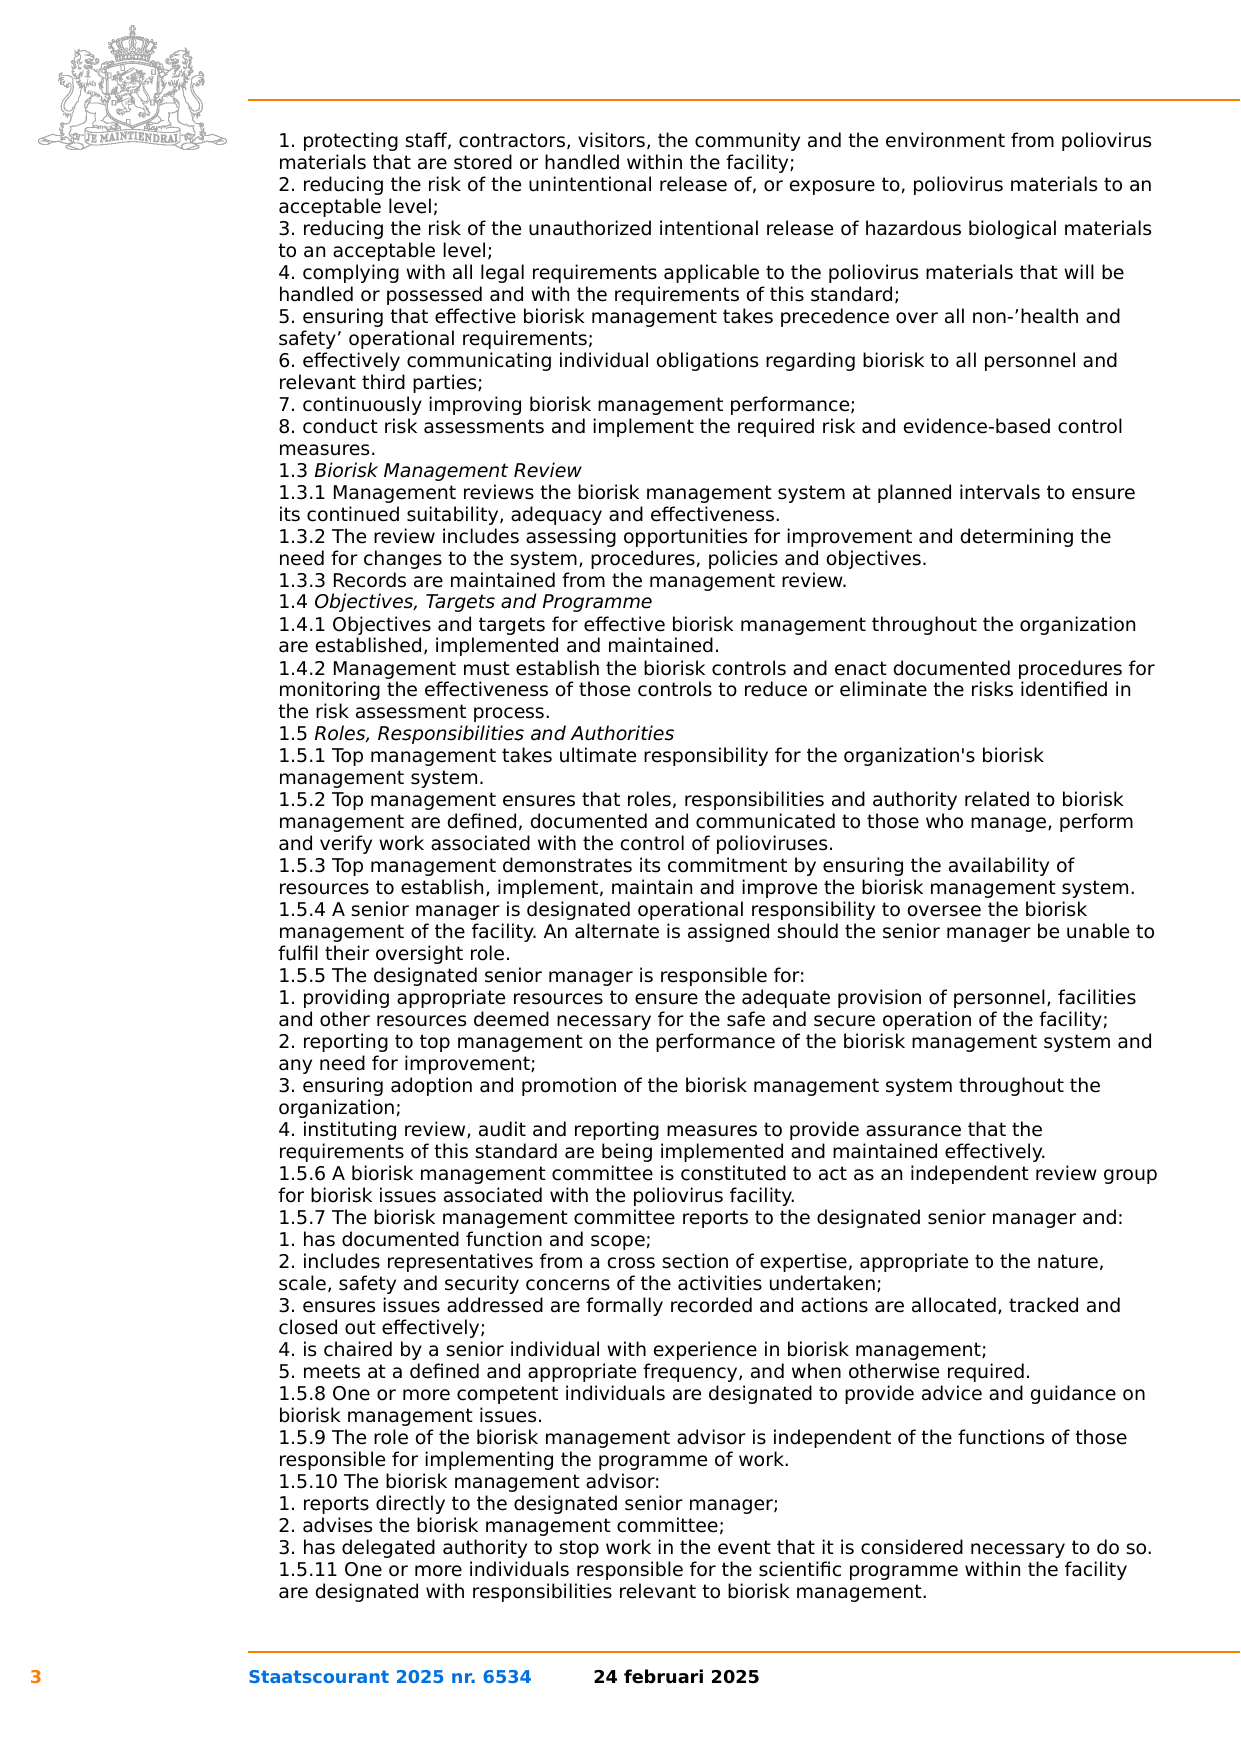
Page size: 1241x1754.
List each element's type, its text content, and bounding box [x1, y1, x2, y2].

picture [38, 25, 227, 150]
text 1.4.1 Objectives and targets for effective biorisk management throughout the organization are established, implemented and maintained. [278, 613, 1163, 657]
text 1.5.11 One or more individuals responsible for the scientific programme within the facility are designated with responsibilities relevant to biorisk management. [278, 1558, 1163, 1602]
text 1.5.8 One or more competent individuals are designated to provide advice and guidance on biorisk management issues. [278, 1383, 1163, 1427]
text 1. providing appropriate resources to ensure the adequate provision of personnel, facilities and other resources deemed necessary for the safe and secure operation of the facility; [278, 987, 1163, 1031]
text 4. is chaired by a senior individual with experience in biorisk management; [278, 1339, 1163, 1361]
text 1.3.1 Management reviews the biorisk management system at planned intervals to ensure its continued suitability, adequacy and effectiveness. [278, 482, 1163, 526]
text 3. ensuring adoption and promotion of the biorisk management system throughout the organization; [278, 1075, 1163, 1119]
text 1.5.2 Top management ensures that roles, responsibilities and authority related to biorisk management are defined, documented and communicated to those who manage, perform and verify work associated with the control of polioviruses. [278, 789, 1163, 855]
text 2. includes representatives from a cross section of expertise, appropriate to the nature, scale, safety and security concerns of the activities undertaken; [278, 1251, 1163, 1295]
text 1. protecting staff, contractors, visitors, the community and the environment from poliovirus materials that are stored or handled within the facility; [278, 130, 1163, 174]
text 1.5 Roles, Responsibilities and Authorities [278, 723, 1163, 745]
text 4. instituting review, audit and reporting measures to provide assurance that the requirements of this standard are being implemented and maintained effectively. [278, 1119, 1163, 1163]
text 1. has documented function and scope; [278, 1229, 1163, 1251]
text 2. advises the biorisk management committee; [278, 1514, 1163, 1537]
text 1.3 Biorisk Management Review [278, 459, 1163, 482]
text 1. reports directly to the designated senior manager; [278, 1493, 1163, 1514]
text 3. reducing the risk of the unauthorized intentional release of hazardous biological materials to an acceptable level; [278, 218, 1163, 262]
text 8. conduct risk assessments and implement the required risk and evidence-based control measures. [278, 416, 1163, 459]
text 1.5.7 The biorisk management committee reports to the designated senior manager and: [278, 1207, 1163, 1229]
text 1.3.3 Records are maintained from the management review. [278, 569, 1163, 591]
text 1.5.4 A senior manager is designated operational responsibility to oversee the biorisk management of the facility. An alternate is assigned should the senior manager be unable to fulfil their oversight role. [278, 899, 1163, 965]
text 1.5.6 A biorisk management committee is constituted to act as an independent review group for biorisk issues associated with the poliovirus facility. [278, 1163, 1163, 1207]
text 7. continuously improving biorisk management performance; [278, 394, 1163, 416]
text 5. ensuring that effective biorisk management takes precedence over all non-’health and safety’ operational requirements; [278, 306, 1163, 350]
text 2. reporting to top management on the performance of the biorisk management system and any need for improvement; [278, 1031, 1163, 1075]
text 1.5.5 The designated senior manager is responsible for: [278, 965, 1163, 987]
text 1.5.9 The role of the biorisk management advisor is independent of the functions of those responsible for implementing the programme of work. [278, 1427, 1163, 1471]
text 4. complying with all legal requirements applicable to the poliovirus materials that will be handled or possessed and with the requirements of this standard; [278, 262, 1163, 306]
text 1.5.1 Top management takes ultimate responsibility for the organization's biorisk management system. [278, 745, 1163, 789]
text 6. effectively communicating individual obligations regarding biorisk to all personnel and relevant third parties; [278, 350, 1163, 394]
text 2. reducing the risk of the unintentional release of, or exposure to, poliovirus materials to an acceptable level; [278, 174, 1163, 218]
text 1.5.3 Top management demonstrates its commitment by ensuring the availability of resources to establish, implement, maintain and improve the biorisk management system. [278, 855, 1163, 899]
text 1.5.10 The biorisk management advisor: [278, 1471, 1163, 1493]
text 5. meets at a defined and appropriate frequency, and when otherwise required. [278, 1361, 1163, 1383]
text 1.4.2 Management must establish the biorisk controls and enact documented procedures for monitoring the effectiveness of those controls to reduce or eliminate the risks identified in the risk assessment process. [278, 657, 1163, 723]
text 3. has delegated authority to stop work in the event that it is considered necessary to do so. [278, 1537, 1163, 1558]
text 3. ensures issues addressed are formally recorded and actions are allocated, tracked and closed out effectively; [278, 1295, 1163, 1339]
text 1.4 Objectives, Targets and Programme [278, 591, 1163, 613]
text 1.3.2 The review includes assessing opportunities for improvement and determining the need for changes to the system, procedures, policies and objectives. [278, 526, 1163, 569]
